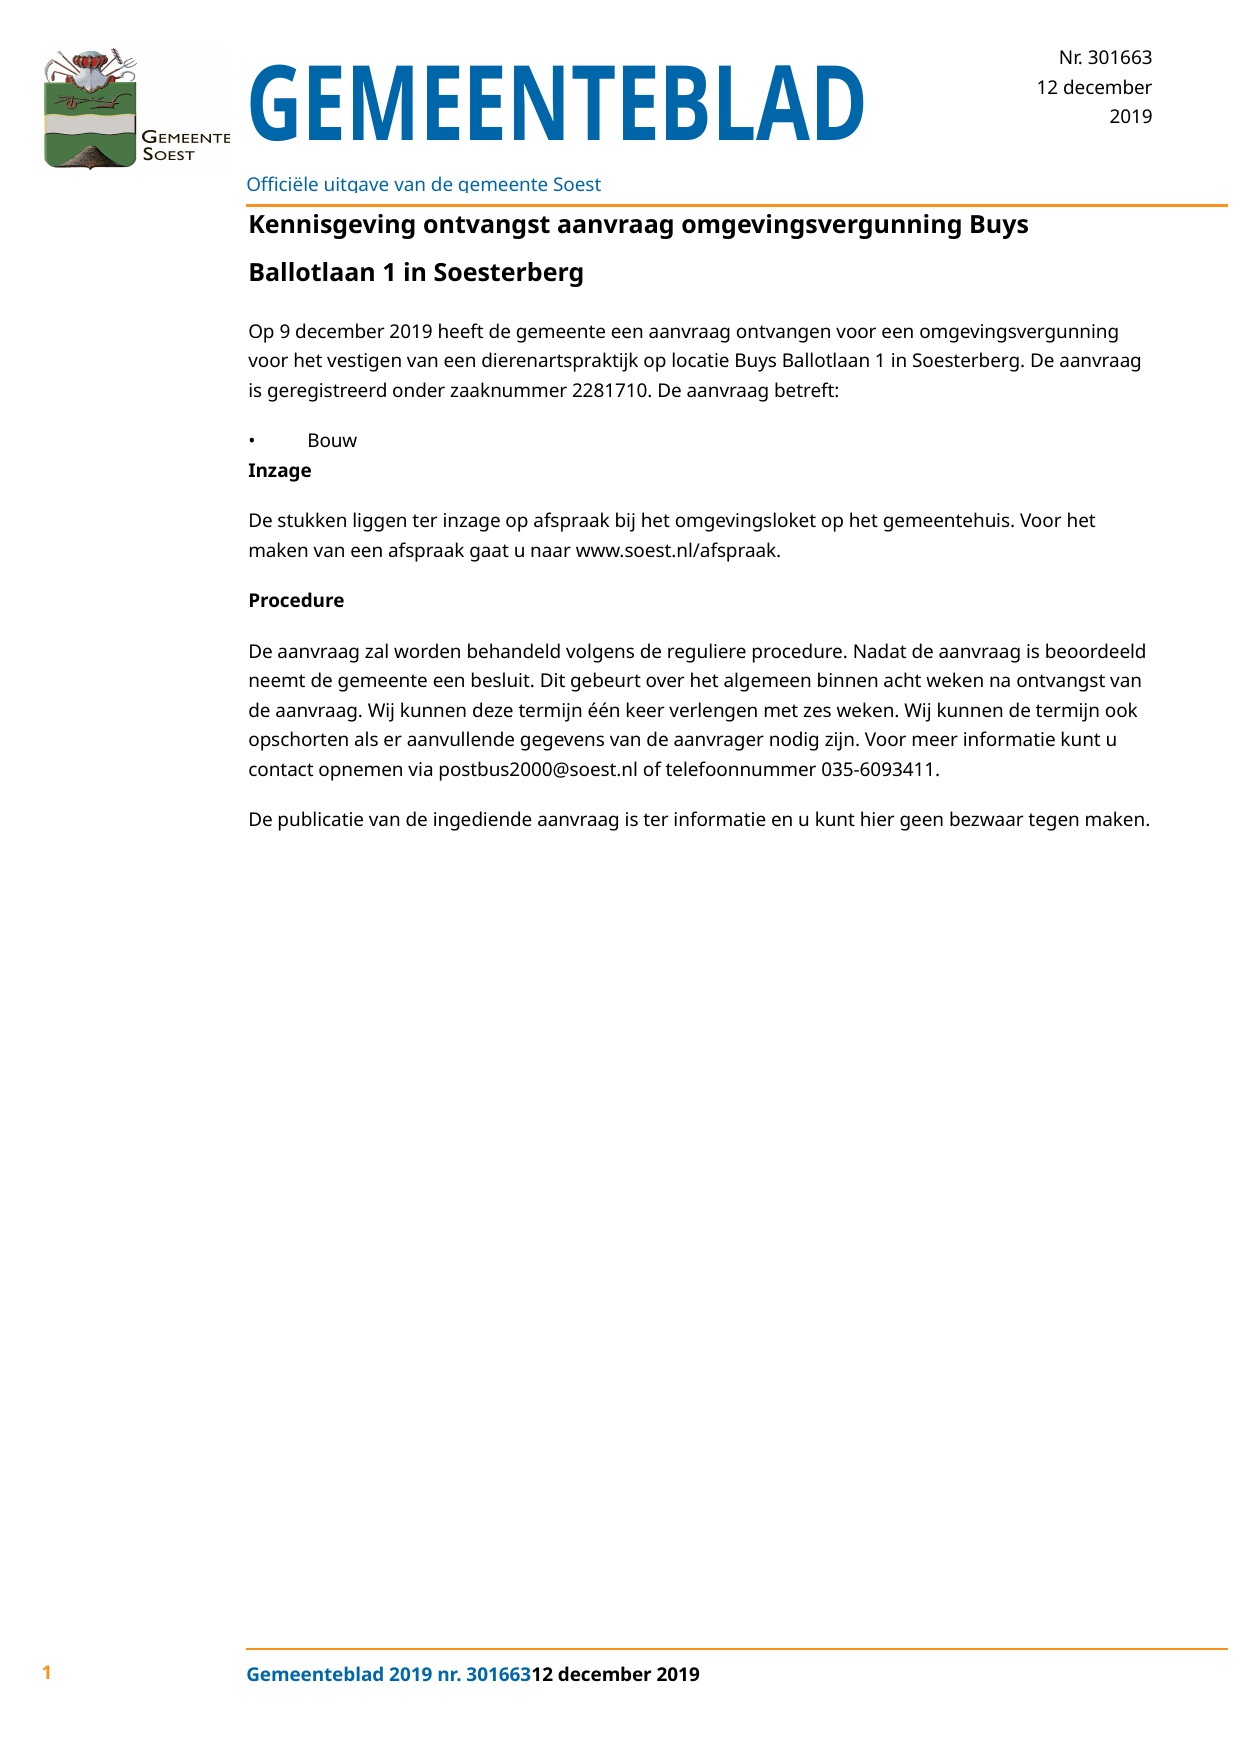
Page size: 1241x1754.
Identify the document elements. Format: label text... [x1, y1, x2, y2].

list Bouw [248, 427, 1152, 453]
text De aanvraag zal worden behandeld volgens de reguliere procedure. Nadat de aanvraag is beoordeeld neemt de gemeente een besluit. Dit gebeurt over het algemeen binnen acht weken na ontvangst van de aanvraag. Wij kunnen deze termijn één keer verlengen met zes weken. Wij kunnen de termijn ook opschorten als er aanvullende gegevens van de aanvrager nodig zijn. Voor meer informatie kunt u contact opnemen via postbus2000@soest.nl of telefoonnummer 035-6093411. [248, 638, 1152, 782]
text De publicatie van de ingediende aanvraag is ter informatie en u kunt hier geen bezwaar tegen maken. [248, 807, 1152, 832]
text Kennisgeving ontvangst aanvraag omgevingsvergunning Buys Ballotlaan 1 in Soesterberg [248, 207, 1152, 288]
text Inzage [248, 457, 1152, 483]
text Procedure [248, 587, 1152, 613]
text De stukken liggen ter inzage op afspraak bij het omgevingsloket op het gemeentehuis. Voor het maken van een afspraak gaat u naar www.soest.nl/afspraak. [248, 507, 1152, 563]
text Op 9 december 2019 heeft de gemeente een aanvraag ontvangen voor een omgevingsvergunning voor het vestigen van een dierenartspraktijk op locatie Buys Ballotlaan 1 in Soesterberg. De aanvraag is geregistreerd onder zaaknummer 2281710. De aanvraag betreft: [248, 318, 1152, 403]
picture [41, 47, 231, 172]
